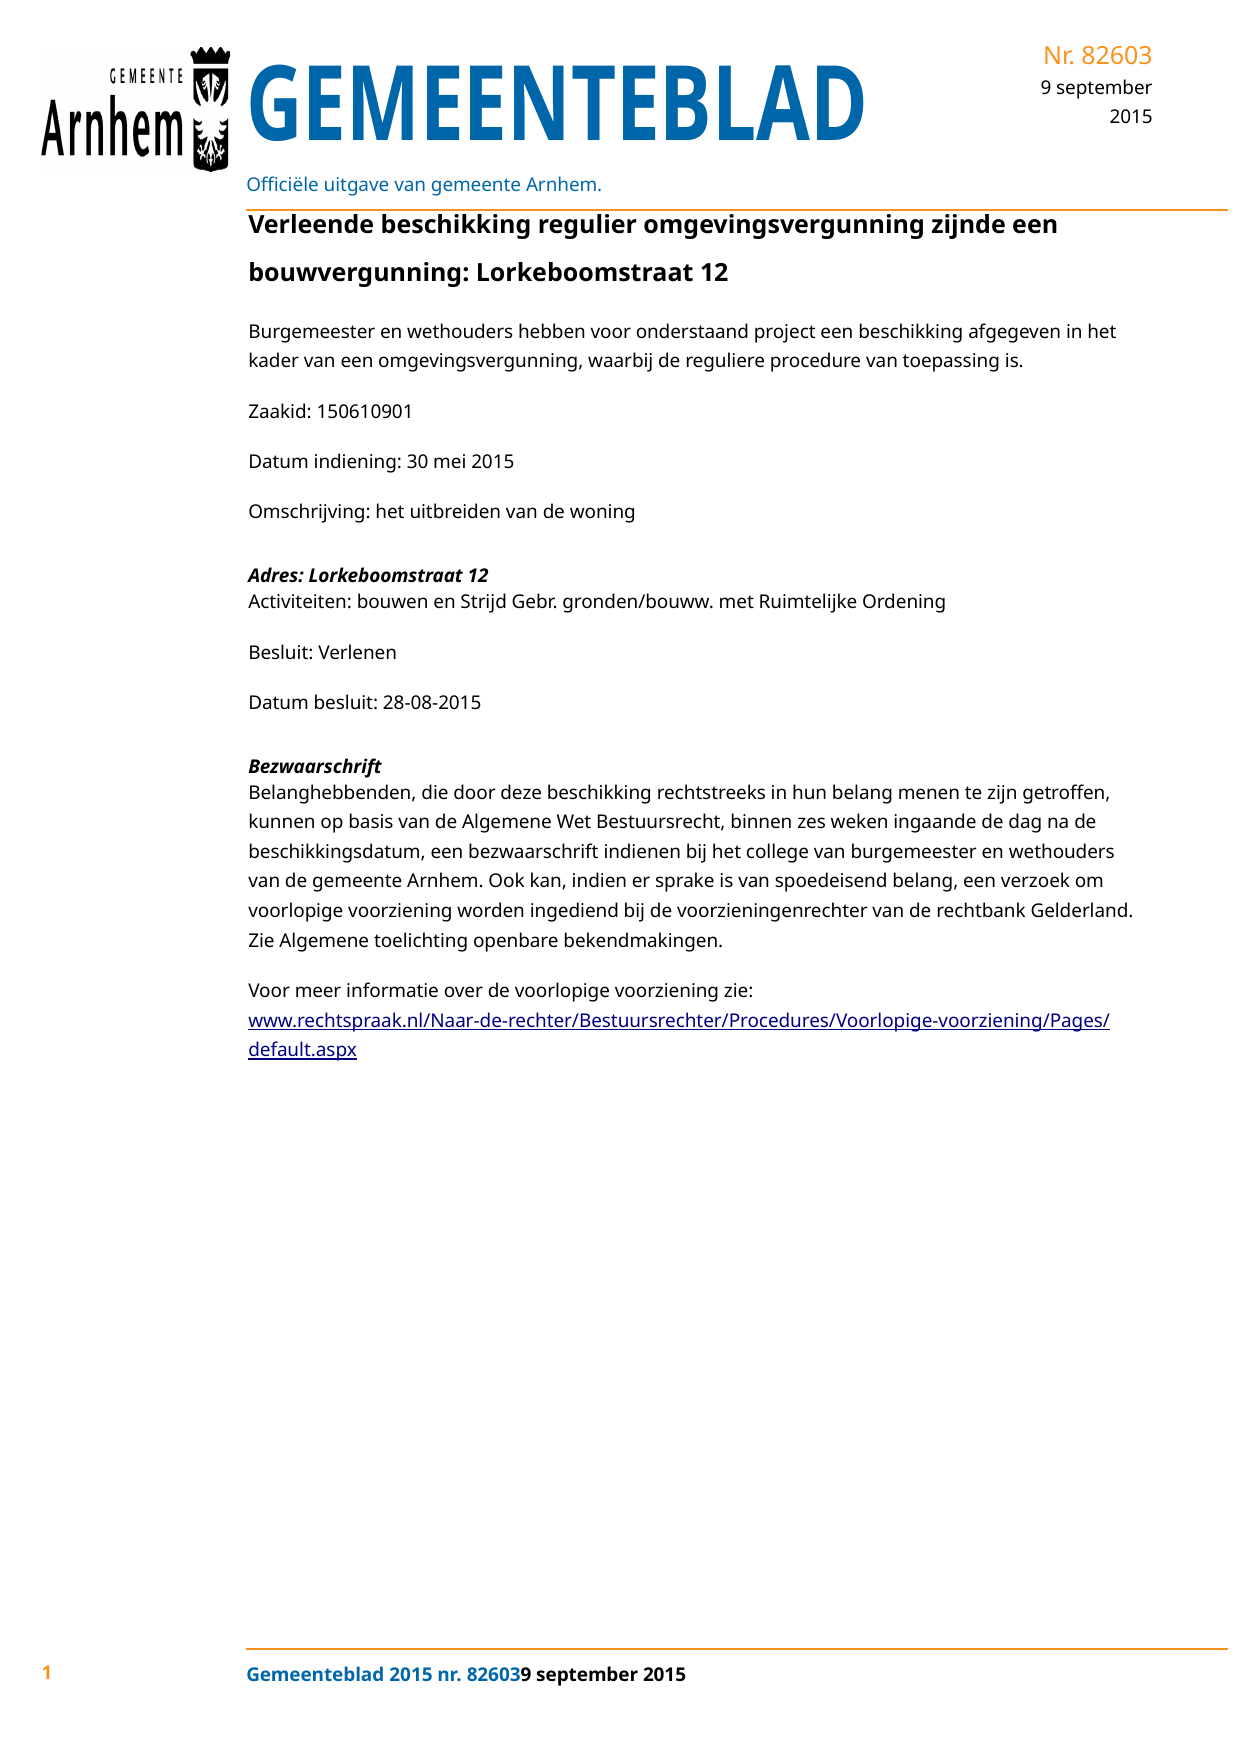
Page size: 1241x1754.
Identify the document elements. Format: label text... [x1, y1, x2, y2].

text Datum indiening: 30 mei 2015 [248, 448, 1152, 474]
text Burgemeester en wethouders hebben voor onderstaand project een beschikking afgegeven in het kader van een omgevingsvergunning, waarbij de reguliere procedure van toepassing is. [248, 318, 1152, 373]
text Datum besluit: 28-08-2015 [248, 689, 1152, 715]
text Omschrijving: het uitbreiden van de woning [248, 499, 1152, 524]
picture [41, 47, 231, 172]
text Bezwaarschrift [248, 753, 1152, 779]
text Activiteiten: bouwen en Strijd Gebr. gronden/bouww. met Ruimtelijke Ordening [248, 588, 1152, 614]
text Besluit: Verlenen [248, 639, 1152, 664]
text Verleende beschikking regulier omgevingsvergunning zijnde een bouwvergunning: Lorkeboomstraat 12 [248, 211, 1152, 288]
text Zaakid: 150610901 [248, 398, 1152, 424]
text Voor meer informatie over de voorlopige voorziening zie: www.rechtspraak.nl/Naar-de-rechter/Bestuursrechter/Procedures/Voorlopige-voorziening/Pages/default.aspx [248, 977, 1152, 1062]
text Adres: Lorkeboomstraat 12 [248, 563, 1152, 588]
text Belanghebbenden, die door deze beschikking rechtstreeks in hun belang menen te zijn getroffen, kunnen op basis van de Algemene Wet Bestuursrecht, binnen zes weken ingaande de dag na de beschikkingsdatum, een bezwaarschrift indienen bij het college van burgemeester en wethouders van de gemeente Arnhem. Ook kan, indien er sprake is van spoedeisend belang, een verzoek om voorlopige voorziening worden ingediend bij de voorzieningenrechter van de rechtbank Gelderland. Zie Algemene toelichting openbare bekendmakingen. [248, 779, 1152, 953]
